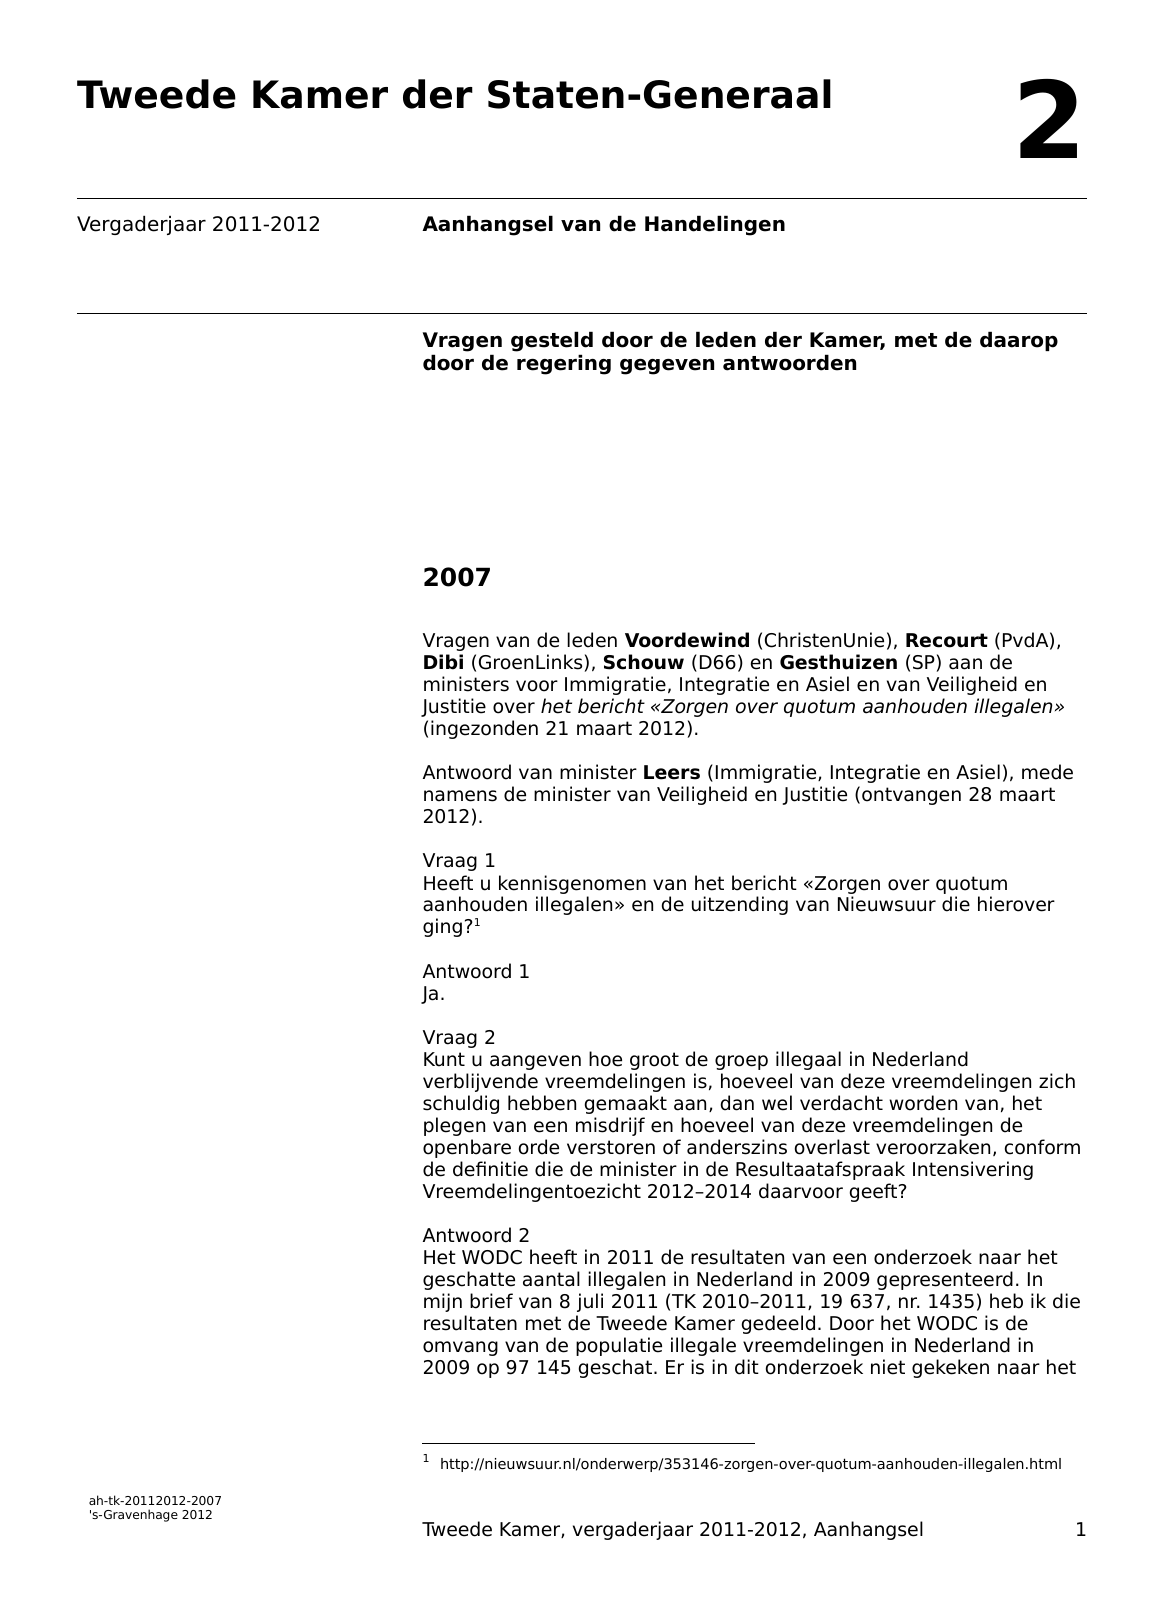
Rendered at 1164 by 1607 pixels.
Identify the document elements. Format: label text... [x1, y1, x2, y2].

text Vragen van de leden Voordewind (ChristenUnie), Recourt (PvdA), Dibi (GroenLinks), Schouw (D66) en Gesthuizen (SP) aan de ministers voor Immigratie, Integratie en Asiel en van Veiligheid en Justitie over het bericht «Zorgen over quotum aanhouden illegalen» (ingezonden 21 maart 2012). [422, 630, 1087, 740]
text Ja. [422, 982, 1087, 1004]
table_cell Vergaderjaar 2011-2012 [77, 199, 422, 313]
text Antwoord van minister Leers (Immigratie, Integratie en Asiel), mede namens de minister van Veiligheid en Justitie (ontvangen 28 maart 2012). [422, 762, 1087, 828]
text Antwoord 1 [422, 961, 1087, 982]
text Vraag 1 [422, 850, 1087, 872]
table_cell [77, 314, 422, 375]
text Vraag 2 [422, 1027, 1087, 1049]
text http://nieuwsuur.nl/onderwerp/353146-zorgen-over-quotum-aanhouden-illegalen.html [422, 1452, 1087, 1474]
table_cell Aanhangsel van de Handelingen [422, 199, 1087, 313]
text Antwoord 2 [422, 1225, 1087, 1247]
table_header Tweede Kamer der Staten-Generaal [77, 59, 886, 198]
text Het WODC heeft in 2011 de resultaten van een onderzoek naar het geschatte aantal illegalen in Nederland in 2009 gepresenteerd. In mijn brief van 8 juli 2011 (TK 2010–2011, 19 637, nr. 1435) heb ik die resultaten met de Tweede Kamer gedeeld. Door het WODC is de omvang van de populatie illegale vreemdelingen in Nederland in 2009 op 97 145 geschat. Er is in dit onderzoek niet gekeken naar het [422, 1247, 1087, 1378]
text 's-Gravenhage 2012 [88, 1508, 323, 1522]
text 2007 [422, 563, 1087, 592]
table_cell Vragen gesteld door de leden der Kamer, met de daarop door de regering gegeven antwoorden [422, 314, 1087, 375]
text ah-tk-20112012-2007 [88, 1494, 323, 1508]
text Heeft u kennisgenomen van het bericht «Zorgen over quotum aanhouden illegalen» en de uitzending van Nieuwsuur die hierover ging? [422, 872, 1087, 938]
table_header 2 [886, 59, 1087, 198]
text Kunt u aangeven hoe groot de groep illegaal in Nederland verblijvende vreemdelingen is, hoeveel van deze vreemdelingen zich schuldig hebben gemaakt aan, dan wel verdacht worden van, het plegen van een misdrijf en hoeveel van deze vreemdelingen de openbare orde verstoren of anderszins overlast veroorzaken, conform de definitie die de minister in de Resultaatafspraak Intensivering Vreemdelingentoezicht 2012–2014 daarvoor geeft? [422, 1049, 1087, 1202]
